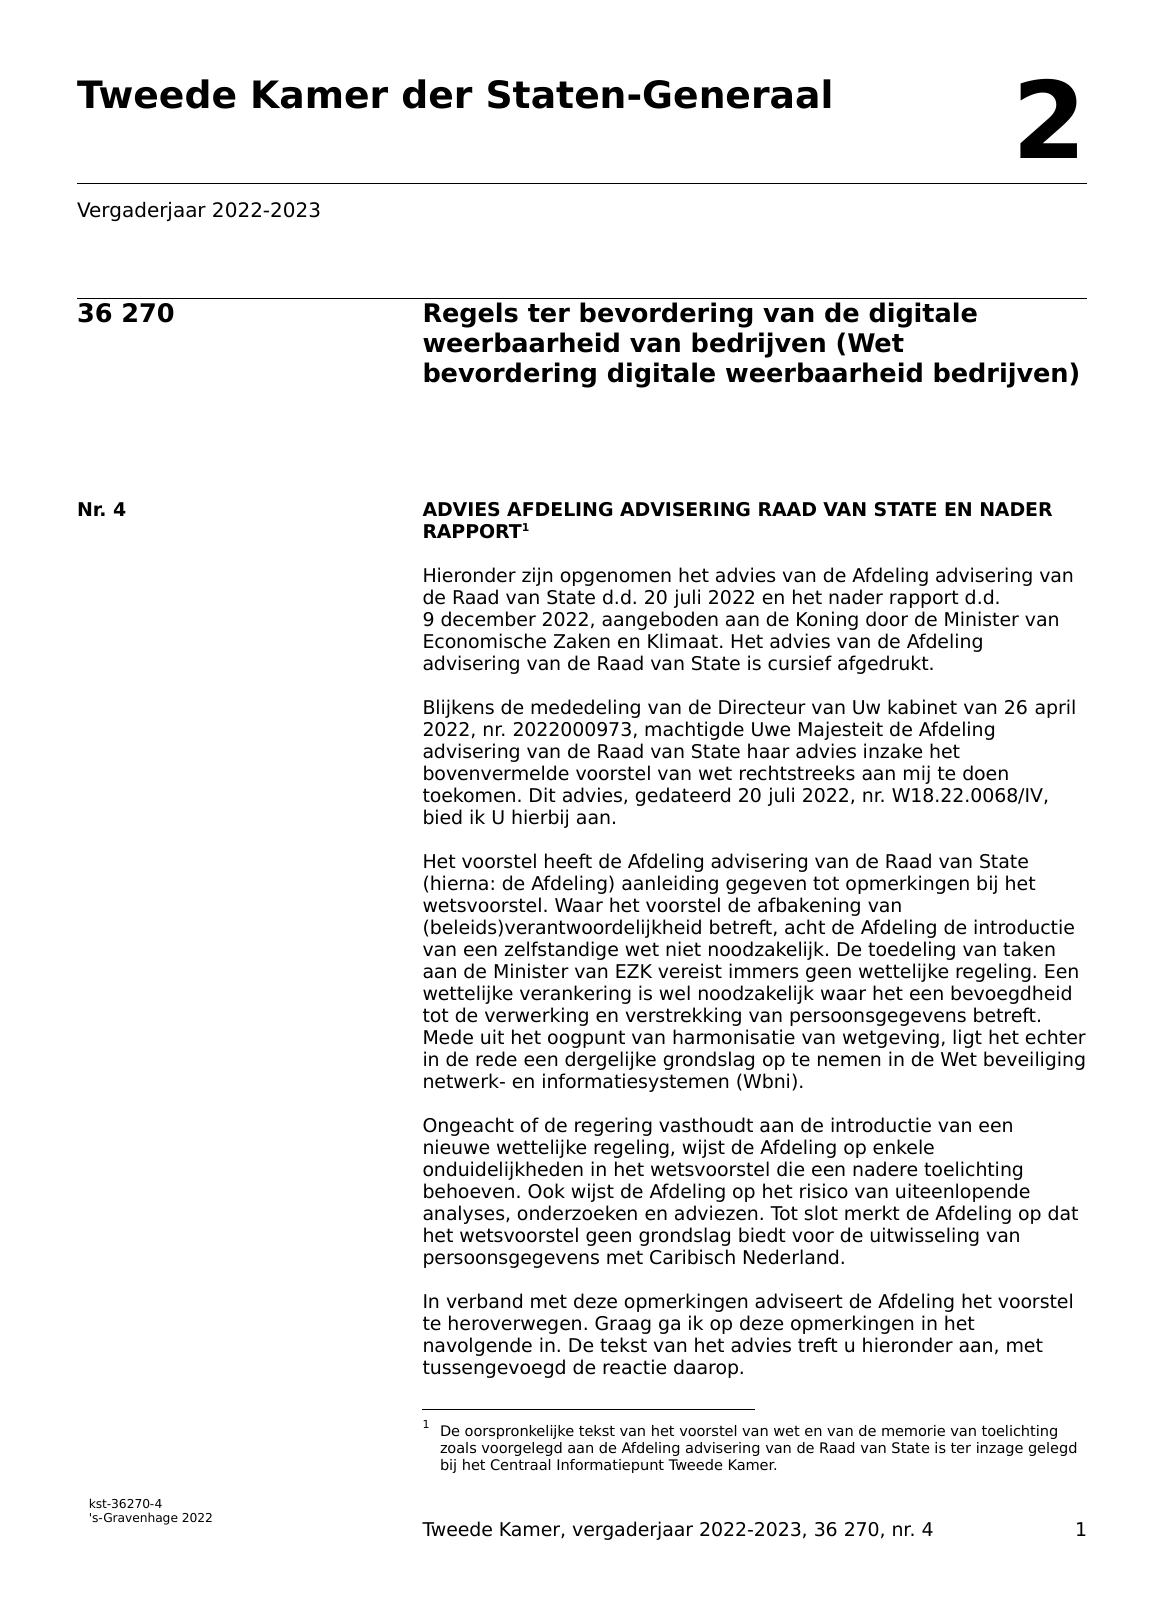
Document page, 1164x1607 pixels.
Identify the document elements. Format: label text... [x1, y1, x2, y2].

text In verband met deze opmerkingen adviseert de Afdeling het voorstel te heroverwegen. Graag ga ik op deze opmerkingen in het navolgende in. De tekst van het advies treft u hieronder aan, met tussengevoegd de reactie daarop. [422, 1291, 1087, 1379]
subtitle 36 270 Regels ter bevordering van de digitale weerbaarheid van bedrijven (Wet bevordering digitale weerbaarheid bedrijven) [77, 299, 1087, 388]
text Hieronder zijn opgenomen het advies van de Afdeling advisering van de Raad van State d.d. 20 juli 2022 en het nader rapport d.d. 9 december 2022, aangeboden aan de Koning door de Minister van Economische Zaken en Klimaat. Het advies van de Afdeling advisering van de Raad van State is cursief afgedrukt. [422, 565, 1087, 675]
text De oorspronkelijke tekst van het voorstel van wet en van de memorie van toelichting zoals voorgelegd aan de Afdeling advisering van de Raad van State is ter inzage gelegd bij het Centraal Informatiepunt Tweede Kamer. [422, 1418, 1087, 1474]
text Ongeacht of de regering vasthoudt aan de introductie van een nieuwe wettelijke regeling, wijst de Afdeling op enkele onduidelijkheden in het wetsvoorstel die een nadere toelichting behoeven. Ook wijst de Afdeling op het risico van uiteenlopende analyses, onderzoeken en adviezen. Tot slot merkt de Afdeling op dat het wetsvoorstel geen grondslag biedt voor de uitwisseling van persoonsgegevens met Caribisch Nederland. [422, 1115, 1087, 1269]
text Het voorstel heeft de Afdeling advisering van de Raad van State (hierna: de Afdeling) aanleiding gegeven tot opmerkingen bij het wetsvoorstel. Waar het voorstel de afbakening van (beleids)verantwoordelijkheid betreft, acht de Afdeling de introductie van een zelfstandige wet niet noodzakelijk. De toedeling van taken aan de Minister van EZK vereist immers geen wettelijke regeling. Een wettelijke verankering is wel noodzakelijk waar het een bevoegdheid tot de verwerking en verstrekking van persoonsgegevens betreft. Mede uit het oogpunt van harmonisatie van wetgeving, ligt het echter in de rede een dergelijke grondslag op te nemen in de Wet beveiliging netwerk- en informatiesystemen (Wbni). [422, 851, 1087, 1093]
table_header 2 [886, 59, 1087, 183]
text Blijkens de mededeling van de Directeur van Uw kabinet van 26 april 2022, nr. 2022000973, machtigde Uwe Majesteit de Afdeling advisering van de Raad van State haar advies inzake het bovenvermelde voorstel van wet rechtstreeks aan mij te doen toekomen. Dit advies, gedateerd 20 juli 2022, nr. W18.22.0068/IV, bied ik U hierbij aan. [422, 697, 1087, 829]
table_cell Vergaderjaar 2022-2023 [77, 184, 1087, 298]
text kst-36270-4 [88, 1497, 323, 1511]
table_header Tweede Kamer der Staten-Generaal [77, 59, 886, 183]
subtitle Nr. 4 ADVIES AFDELING ADVISERING RAAD VAN STATE EN NADER RAPPORT [77, 499, 1087, 543]
text 's-Gravenhage 2022 [88, 1511, 323, 1525]
